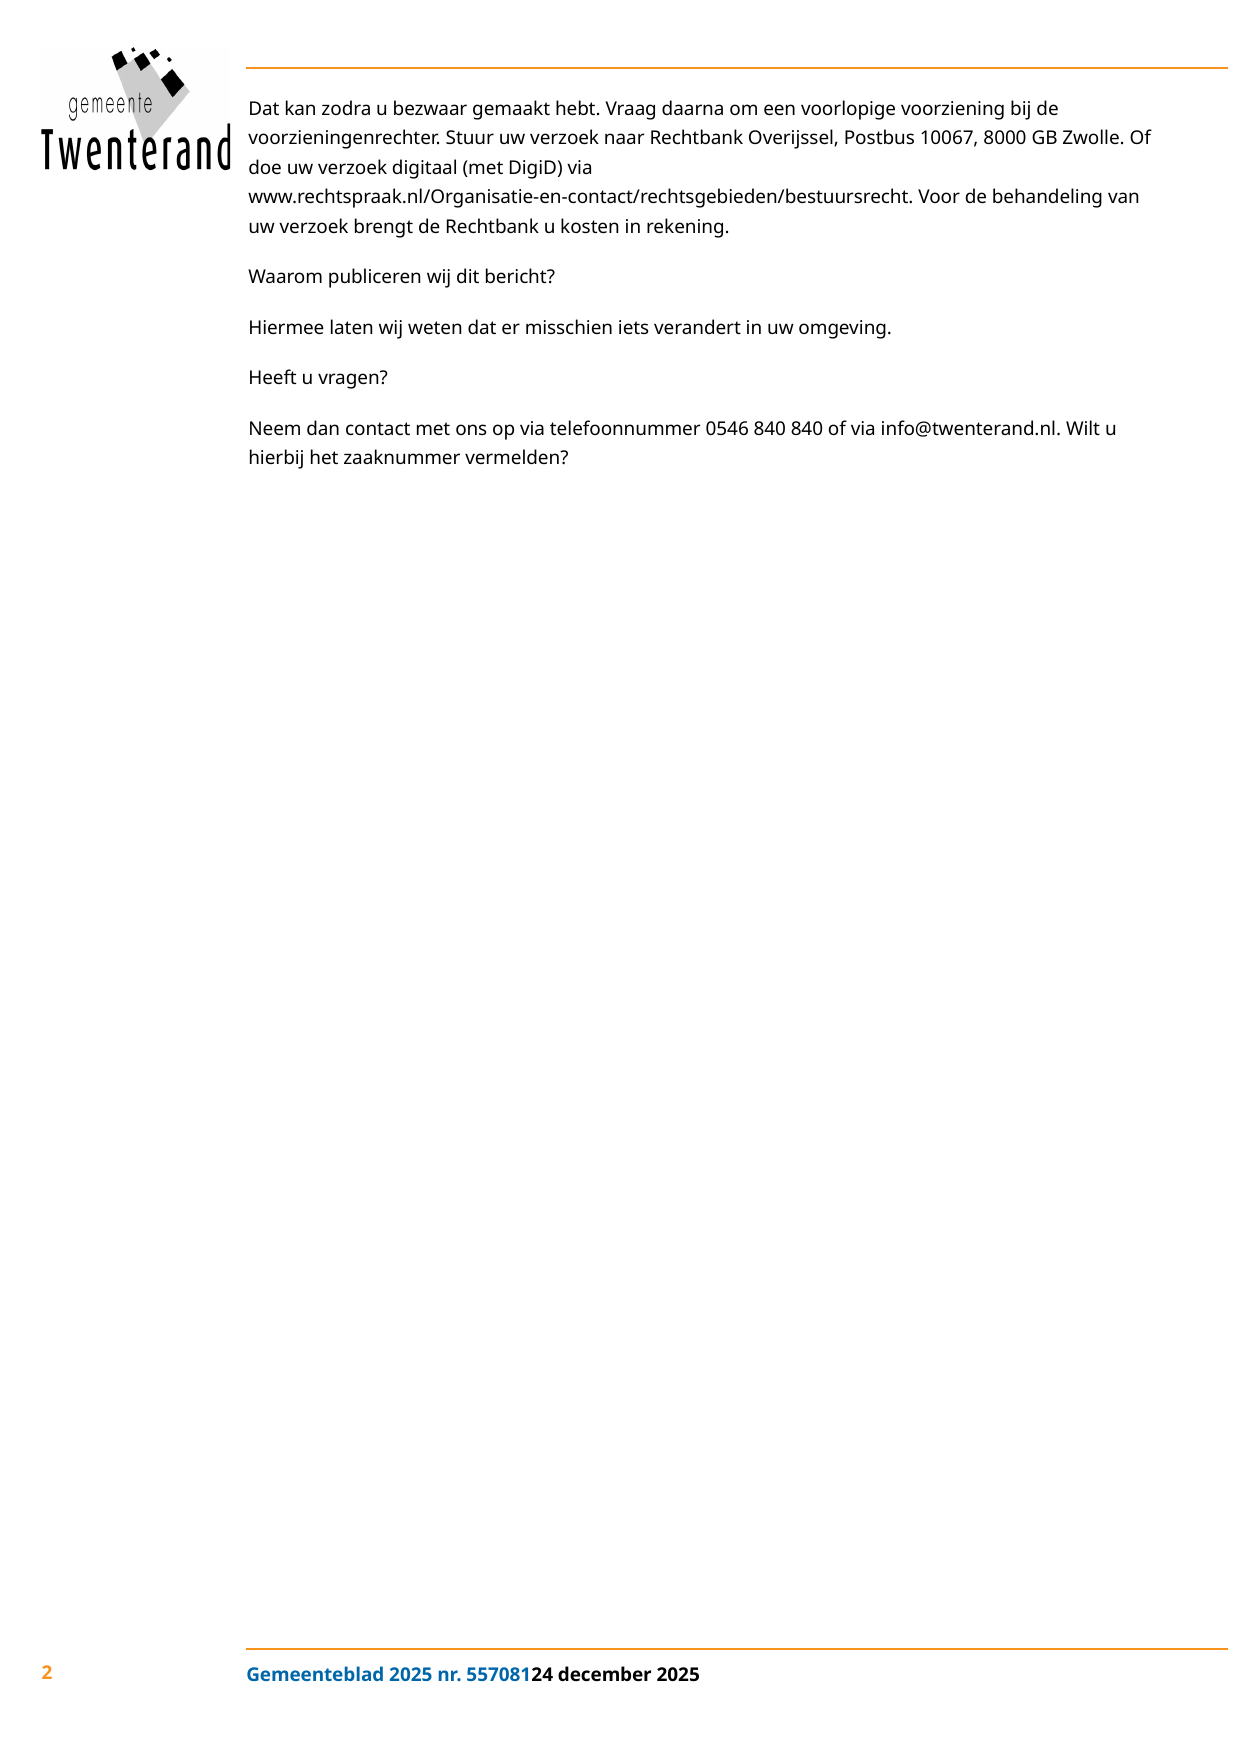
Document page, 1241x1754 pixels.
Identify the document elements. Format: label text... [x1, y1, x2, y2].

text Dat kan zodra u bezwaar gemaakt hebt. Vraag daarna om een voorlopige voorziening bij de voorzieningenrechter. Stuur uw verzoek naar Rechtbank Overijssel, Postbus 10067, 8000 GB Zwolle. Of doe uw verzoek digitaal (met DigiD) via www.rechtspraak.nl/Organisatie-en-contact/rechtsgebieden/bestuursrecht. Voor de behandeling van uw verzoek brengt de Rechtbank u kosten in rekening. [248, 95, 1152, 239]
text Neem dan contact met ons op via telefoonnummer 0546 840 840 of via info@twenterand.nl. Wilt u hierbij het zaaknummer vermelden? [248, 415, 1152, 470]
picture [41, 47, 231, 172]
text Heeft u vragen? [248, 364, 1152, 390]
text Waarom publiceren wij dit bericht? [248, 263, 1152, 289]
text Hiermee laten wij weten dat er misschien iets verandert in uw omgeving. [248, 314, 1152, 340]
